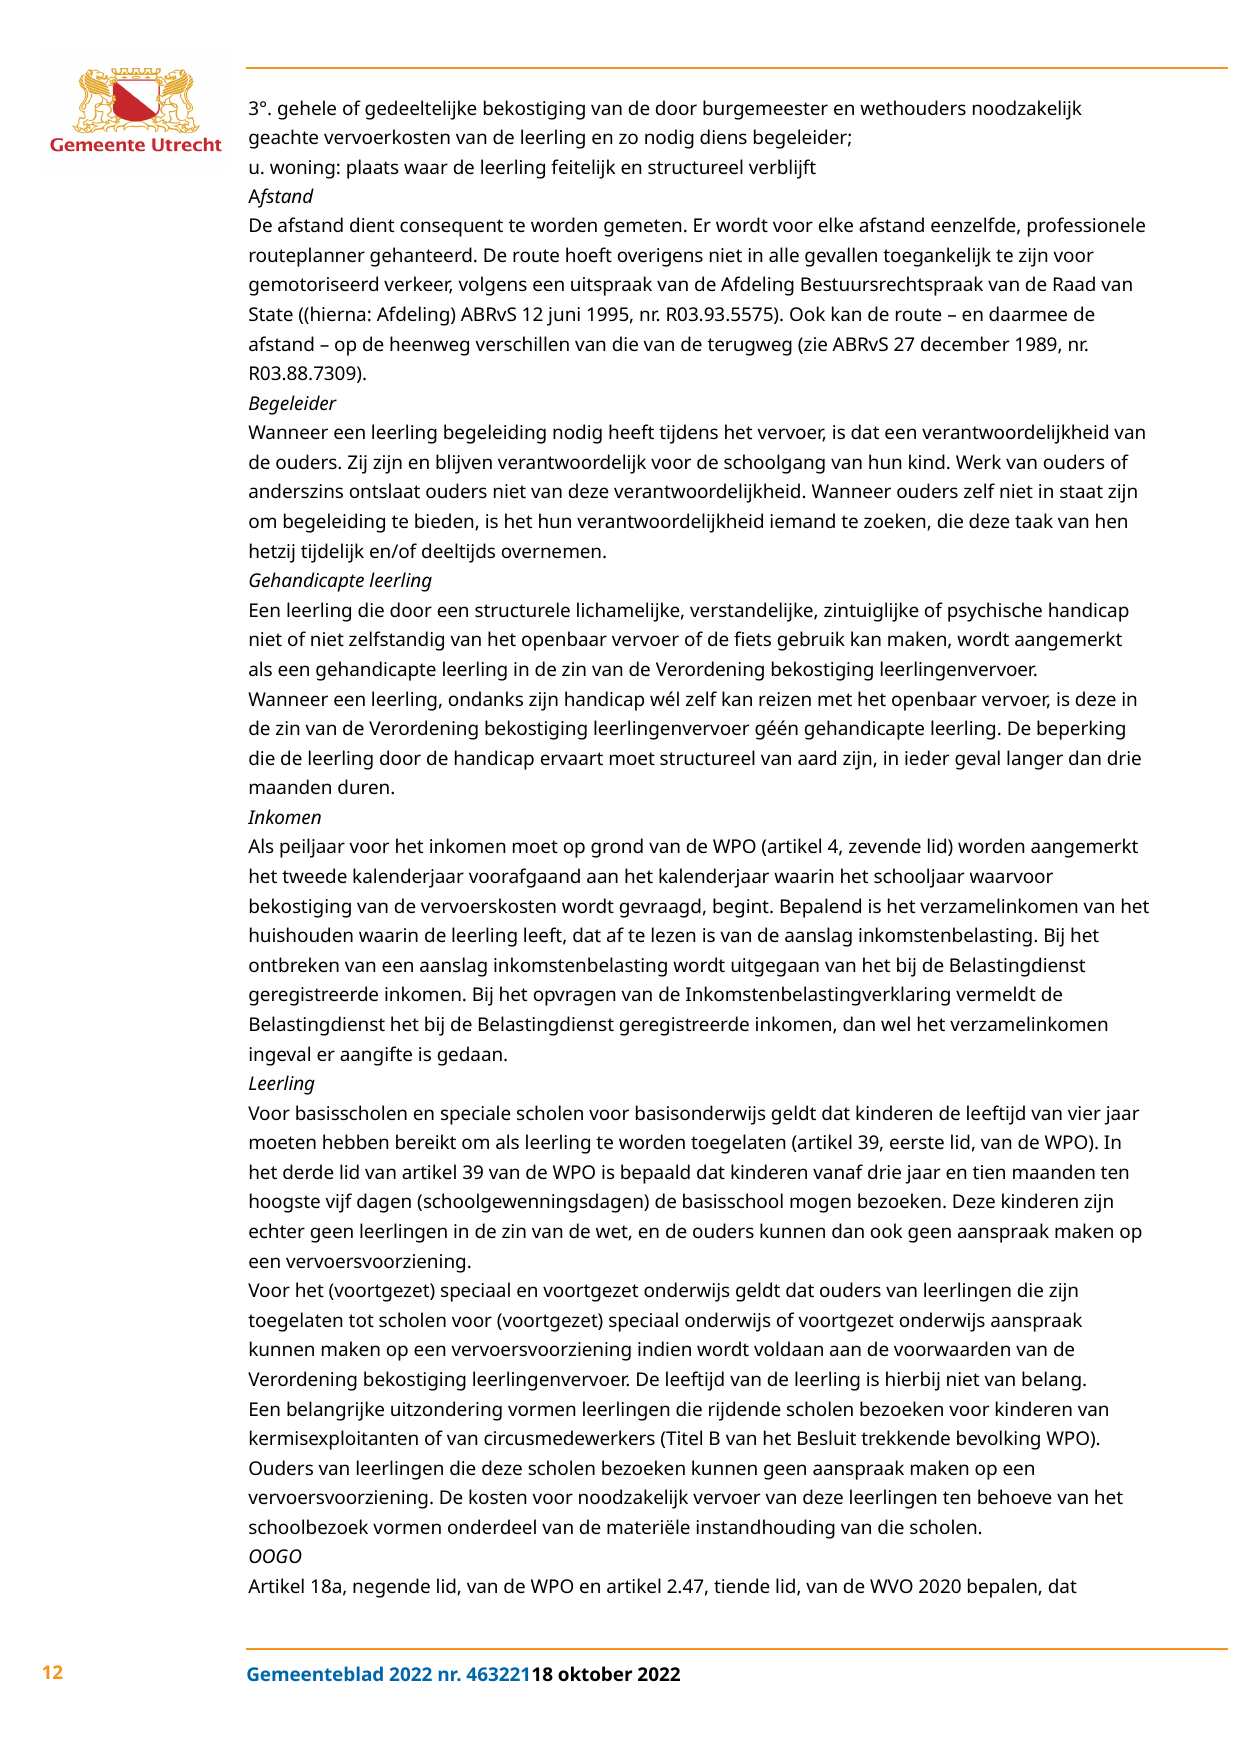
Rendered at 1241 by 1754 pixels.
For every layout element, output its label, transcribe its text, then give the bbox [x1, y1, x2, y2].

text Als peiljaar voor het inkomen moet op grond van de WPO (artikel 4, zevende lid) worden aangemerkt het tweede kalenderjaar voorafgaand aan het kalenderjaar waarin het schooljaar waarvoor bekostiging van de vervoerskosten wordt gevraagd, begint. Bepalend is het verzamelinkomen van het huishouden waarin de leerling leeft, dat af te lezen is van de aanslag inkomstenbelasting. Bij het ontbreken van een aanslag inkomstenbelasting wordt uitgegaan van het bij de Belastingdienst geregistreerde inkomen. Bij het opvragen van de Inkomstenbelastingverklaring vermeldt de Belastingdienst het bij de Belastingdienst geregistreerde inkomen, dan wel het verzamelinkomen ingeval er aangifte is gedaan. [248, 834, 1152, 1067]
text Een leerling die door een structurele lichamelijke, verstandelijke, zintuiglijke of psychische handicap niet of niet zelfstandig van het openbaar vervoer of de fiets gebruik kan maken, wordt aangemerkt als een gehandicapte leerling in de zin van de Verordening bekostiging leerlingenvervoer. [248, 597, 1152, 682]
text OOGO [248, 1544, 1152, 1569]
table_header 3°. gehele of gedeeltelijke bekostiging van de door burgemeester en wethouders noodzakelijk geachte vervoerkosten van de leerling en zo nodig diens begeleider; u. woning: plaats waar de leerling feitelijk en structureel verblijft [248, 95, 1152, 180]
picture [41, 47, 231, 172]
text Inkomen [248, 804, 1152, 830]
text Leerling [248, 1070, 1152, 1096]
text Voor het (voortgezet) speciaal en voortgezet onderwijs geldt dat ouders van leerlingen die zijn toegelaten tot scholen voor (voortgezet) speciaal onderwijs of voortgezet onderwijs aanspraak kunnen maken op een vervoersvoorziening indien wordt voldaan aan de voorwaarden van de Verordening bekostiging leerlingenvervoer. De leeftijd van de leerling is hierbij niet van belang. [248, 1277, 1152, 1392]
text Afstand [248, 183, 1152, 209]
text Een belangrijke uitzondering vormen leerlingen die rijdende scholen bezoeken voor kinderen van kermisexploitanten of van circusmedewerkers (Titel B van het Besluit trekkende bevolking WPO). Ouders van leerlingen die deze scholen bezoeken kunnen geen aanspraak maken op een vervoersvoorziening. De kosten voor noodzakelijk vervoer van deze leerlingen ten behoeve van het schoolbezoek vormen onderdeel van de materiële instandhouding van die scholen. [248, 1396, 1152, 1540]
text Gehandicapte leerling [248, 567, 1152, 593]
text Begeleider [248, 390, 1152, 416]
text Voor basisscholen en speciale scholen voor basisonderwijs geldt dat kinderen de leeftijd van vier jaar moeten hebben bereikt om als leerling te worden toegelaten (artikel 39, eerste lid, van de WPO). In het derde lid van artikel 39 van de WPO is bepaald dat kinderen vanaf drie jaar en tien maanden ten hoogste vijf dagen (schoolgewenningsdagen) de basisschool mogen bezoeken. Deze kinderen zijn echter geen leerlingen in de zin van de wet, en de ouders kunnen dan ook geen aanspraak maken op een vervoersvoorziening. [248, 1100, 1152, 1274]
text De afstand dient consequent te worden gemeten. Er wordt voor elke afstand eenzelfde, professionele routeplanner gehanteerd. De route hoeft overigens niet in alle gevallen toegankelijk te zijn voor gemotoriseerd verkeer, volgens een uitspraak van de Afdeling Bestuursrechtspraak van de Raad van State ((hierna: Afdeling) ABRvS 12 juni 1995, nr. R03.93.5575). Ook kan de route – en daarmee de afstand – op de heenweg verschillen van die van de terugweg (zie ABRvS 27 december 1989, nr. R03.88.7309). [248, 212, 1152, 386]
text Artikel 18a, negende lid, van de WPO en artikel 2.47, tiende lid, van de WVO 2020 bepalen, dat [248, 1573, 1152, 1599]
text Wanneer een leerling, ondanks zijn handicap wél zelf kan reizen met het openbaar vervoer, is deze in de zin van de Verordening bekostiging leerlingenvervoer géén gehandicapte leerling. De beperking die de leerling door de handicap ervaart moet structureel van aard zijn, in ieder geval langer dan drie maanden duren. [248, 686, 1152, 800]
text Wanneer een leerling begeleiding nodig heeft tijdens het vervoer, is dat een verantwoordelijkheid van de ouders. Zij zijn en blijven verantwoordelijk voor de schoolgang van hun kind. Werk van ouders of anderszins ontslaat ouders niet van deze verantwoordelijkheid. Wanneer ouders zelf niet in staat zijn om begeleiding te bieden, is het hun verantwoordelijkheid iemand te zoeken, die deze taak van hen hetzij tijdelijk en/of deeltijds overnemen. [248, 419, 1152, 564]
